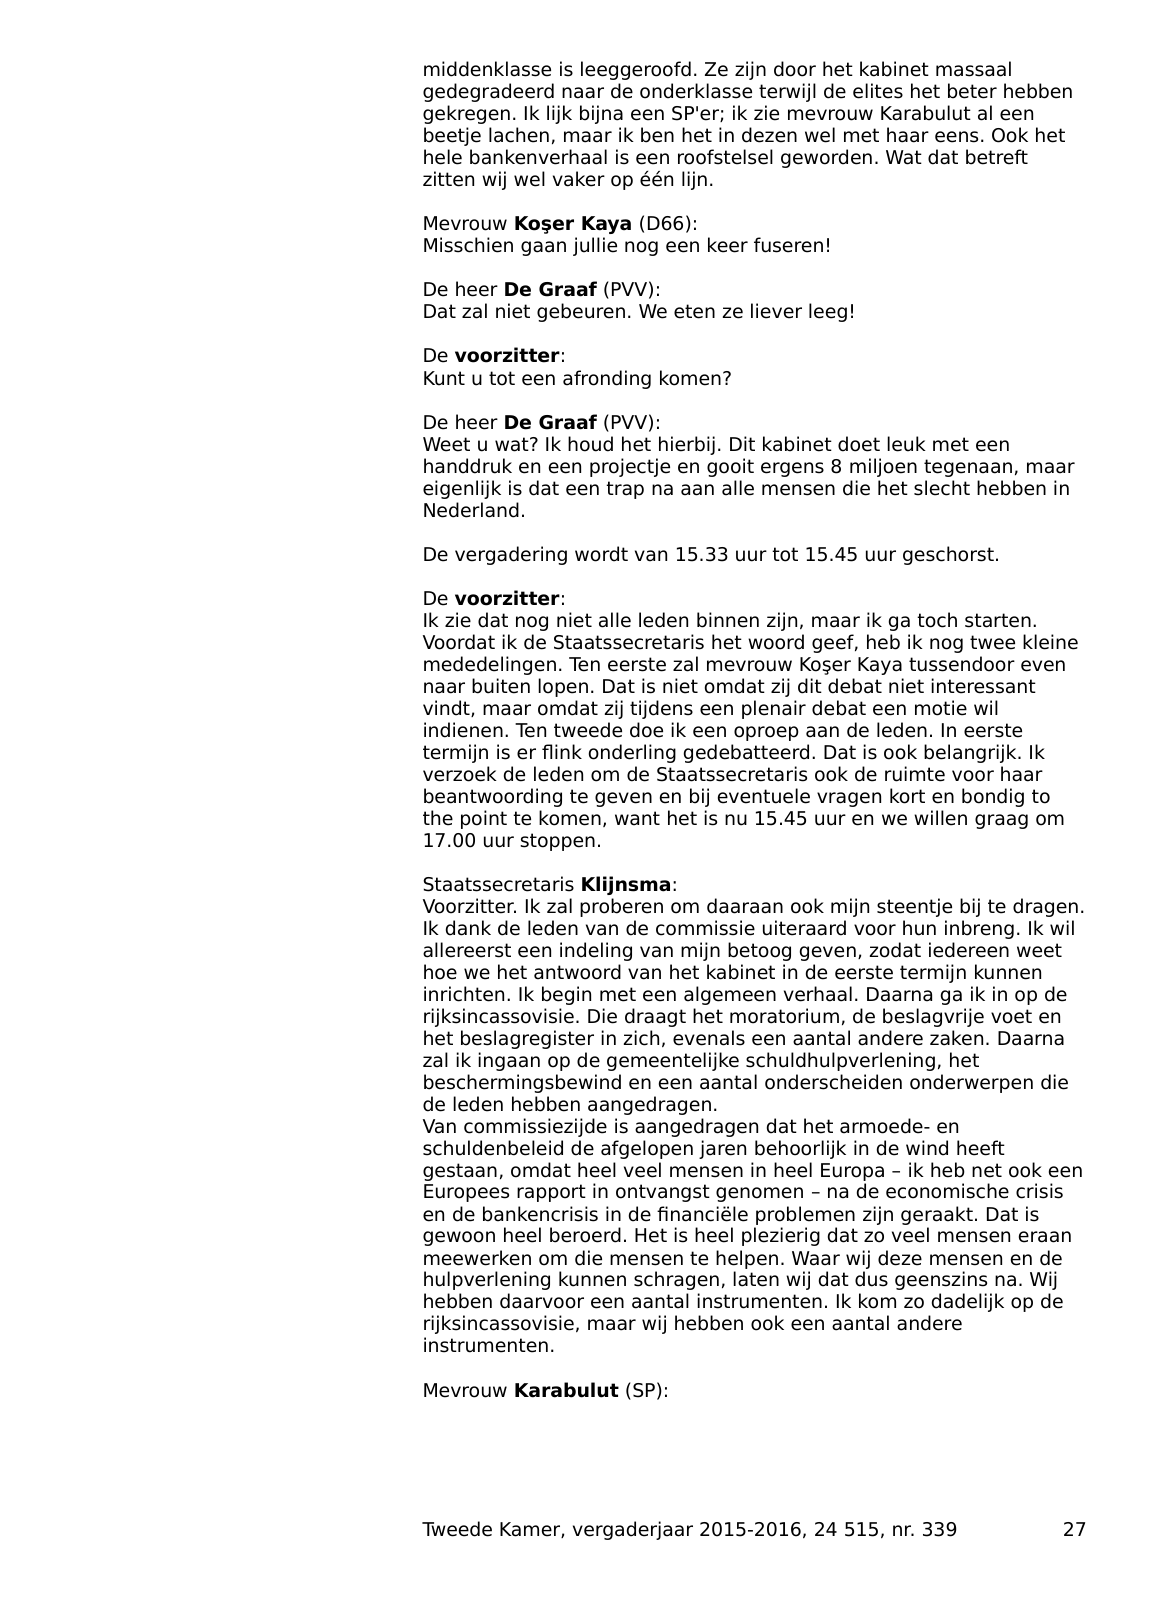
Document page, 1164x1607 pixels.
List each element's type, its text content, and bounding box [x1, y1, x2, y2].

text Mevrouw Karabulut (SP): [422, 1379, 1087, 1401]
text Misschien gaan jullie nog een keer fuseren! [422, 235, 1087, 257]
text De voorzitter: [422, 345, 1087, 367]
text De heer De Graaf (PVV): [422, 412, 1087, 433]
text Staatssecretaris Klijnsma: [422, 874, 1087, 896]
text Mevrouw Koşer Kaya (D66): [422, 213, 1087, 235]
text Van commissiezijde is aangedragen dat het armoede- en schuldenbeleid de afgelopen jaren behoorlijk in de wind heeft gestaan, omdat heel veel mensen in heel Europa – ik heb net ook een Europees rapport in ontvangst genomen – na de economische crisis en de bankencrisis in de financiële problemen zijn geraakt. Dat is gewoon heel beroerd. Het is heel plezierig dat zo veel mensen eraan meewerken om die mensen te helpen. Waar wij deze mensen en de hulpverlening kunnen schragen, laten wij dat dus geenszins na. Wij hebben daarvoor een aantal instrumenten. Ik kom zo dadelijk op de rijksincassovisie, maar wij hebben ook een aantal andere instrumenten. [422, 1116, 1087, 1357]
text Ik zie dat nog niet alle leden binnen zijn, maar ik ga toch starten. Voordat ik de Staatssecretaris het woord geef, heb ik nog twee kleine mededelingen. Ten eerste zal mevrouw Koşer Kaya tussendoor even naar buiten lopen. Dat is niet omdat zij dit debat niet interessant vindt, maar omdat zij tijdens een plenair debat een motie wil indienen. Ten tweede doe ik een oproep aan de leden. In eerste termijn is er flink onderling gedebatteerd. Dat is ook belangrijk. Ik verzoek de leden om de Staatssecretaris ook de ruimte voor haar beantwoording te geven en bij eventuele vragen kort en bondig to the point te komen, want het is nu 15.45 uur en we willen graag om 17.00 uur stoppen. [422, 610, 1087, 852]
text De vergadering wordt van 15.33 uur tot 15.45 uur geschorst. [422, 544, 1087, 566]
text Kunt u tot een afronding komen? [422, 367, 1087, 389]
text Weet u wat? Ik houd het hierbij. Dit kabinet doet leuk met een handdruk en een projectje en gooit ergens 8 miljoen tegenaan, maar eigenlijk is dat een trap na aan alle mensen die het slecht hebben in Nederland. [422, 433, 1087, 521]
text Voorzitter. Ik zal proberen om daaraan ook mijn steentje bij te dragen. Ik dank de leden van de commissie uiteraard voor hun inbreng. Ik wil allereerst een indeling van mijn betoog geven, zodat iedereen weet hoe we het antwoord van het kabinet in de eerste termijn kunnen inrichten. Ik begin met een algemeen verhaal. Daarna ga ik in op de rijksincassovisie. Die draagt het moratorium, de beslagvrije voet en het beslagregister in zich, evenals een aantal andere zaken. Daarna zal ik ingaan op de gemeentelijke schuldhulpverlening, het beschermingsbewind en een aantal onderscheiden onderwerpen die de leden hebben aangedragen. [422, 896, 1087, 1116]
text De voorzitter: [422, 588, 1087, 610]
text Dat zal niet gebeuren. We eten ze liever leeg! [422, 301, 1087, 323]
text middenklasse is leeggeroofd. Ze zijn door het kabinet massaal gedegradeerd naar de onderklasse terwijl de elites het beter hebben gekregen. Ik lijk bijna een SP'er; ik zie mevrouw Karabulut al een beetje lachen, maar ik ben het in dezen wel met haar eens. Ook het hele bankenverhaal is een roofstelsel geworden. Wat dat betreft zitten wij wel vaker op één lijn. [422, 59, 1087, 191]
text De heer De Graaf (PVV): [422, 279, 1087, 301]
